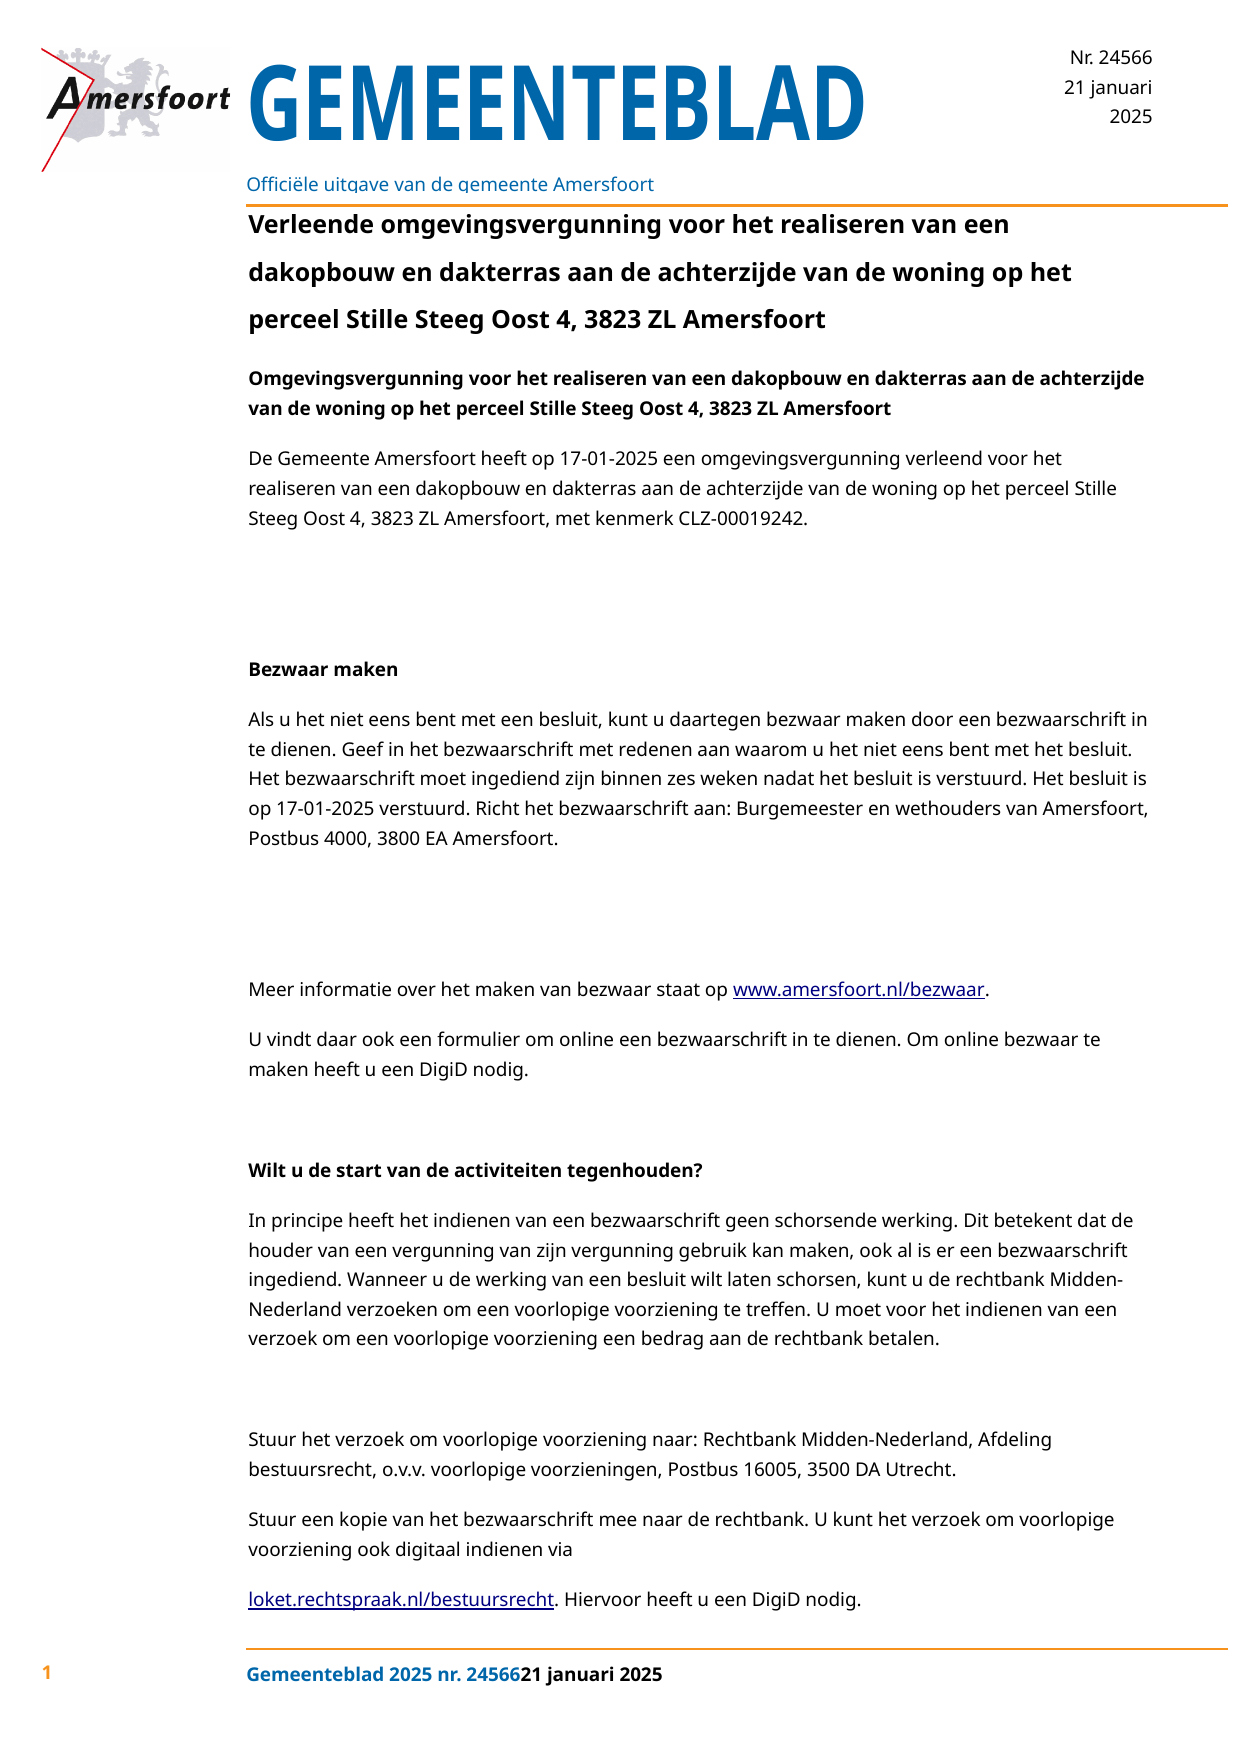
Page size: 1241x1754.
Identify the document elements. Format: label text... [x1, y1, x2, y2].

text Omgevingsvergunning voor het realiseren van een dakopbouw en dakterras aan de achterzijde van de woning op het perceel Stille Steeg Oost 4, 3823 ZL Amersfoort [248, 366, 1152, 421]
text In principe heeft het indienen van een bezwaarschrift geen schorsende werking. Dit betekent dat de houder van een vergunning van zijn vergunning gebruik kan maken, ook al is er een bezwaarschrift ingediend. Wanneer u de werking van een besluit wilt laten schorsen, kunt u de rechtbank Midden-Nederland verzoeken om een voorlopige voorziening te treffen. U moet voor het indienen van een verzoek om een voorlopige voorziening een bedrag aan de rechtbank betalen. [248, 1207, 1152, 1351]
text Als u het niet eens bent met een besluit, kunt u daartegen bezwaar maken door een bezwaarschrift in te dienen. Geef in het bezwaarschrift met redenen aan waarom u het niet eens bent met het besluit. Het bezwaarschrift moet ingediend zijn binnen zes weken nadat het besluit is verstuurd. Het besluit is op 17-01-2025 verstuurd. Richt het bezwaarschrift aan: Burgemeester en wethouders van Amersfoort, Postbus 4000, 3800 EA Amersfoort. [248, 706, 1152, 850]
text De Gemeente Amersfoort heeft op 17-01-2025 een omgevingsvergunning verleend voor het realiseren van een dakopbouw en dakterras aan de achterzijde van de woning op het perceel Stille Steeg Oost 4, 3823 ZL Amersfoort, met kenmerk CLZ-00019242. [248, 446, 1152, 530]
text Stuur het verzoek om voorlopige voorziening naar: Rechtbank Midden-Nederland, Afdeling bestuursrecht, o.v.v. voorlopige voorzieningen, Postbus 16005, 3500 DA Utrecht. [248, 1426, 1152, 1482]
text Bezwaar maken [248, 656, 1152, 682]
text Wilt u de start van de activiteiten tegenhouden? [248, 1157, 1152, 1182]
text Stuur een kopie van het bezwaarschrift mee naar de rechtbank. U kunt het verzoek om voorlopige voorziening ook digitaal indienen via [248, 1506, 1152, 1562]
text U vindt daar ook een formulier om online een bezwaarschrift in te dienen. Om online bezwaar te maken heeft u een DigiD nodig. [248, 1026, 1152, 1082]
text Meer informatie over het maken van bezwaar staat op www.amersfoort.nl/bezwaar. [248, 976, 1152, 1002]
text loket.rechtspraak.nl/bestuursrecht. Hiervoor heeft u een DigiD nodig. [248, 1586, 1152, 1612]
picture [41, 47, 231, 172]
text Verleende omgevingsvergunning voor het realiseren van een dakopbouw en dakterras aan de achterzijde van de woning op het perceel Stille Steeg Oost 4, 3823 ZL Amersfoort [248, 207, 1152, 336]
